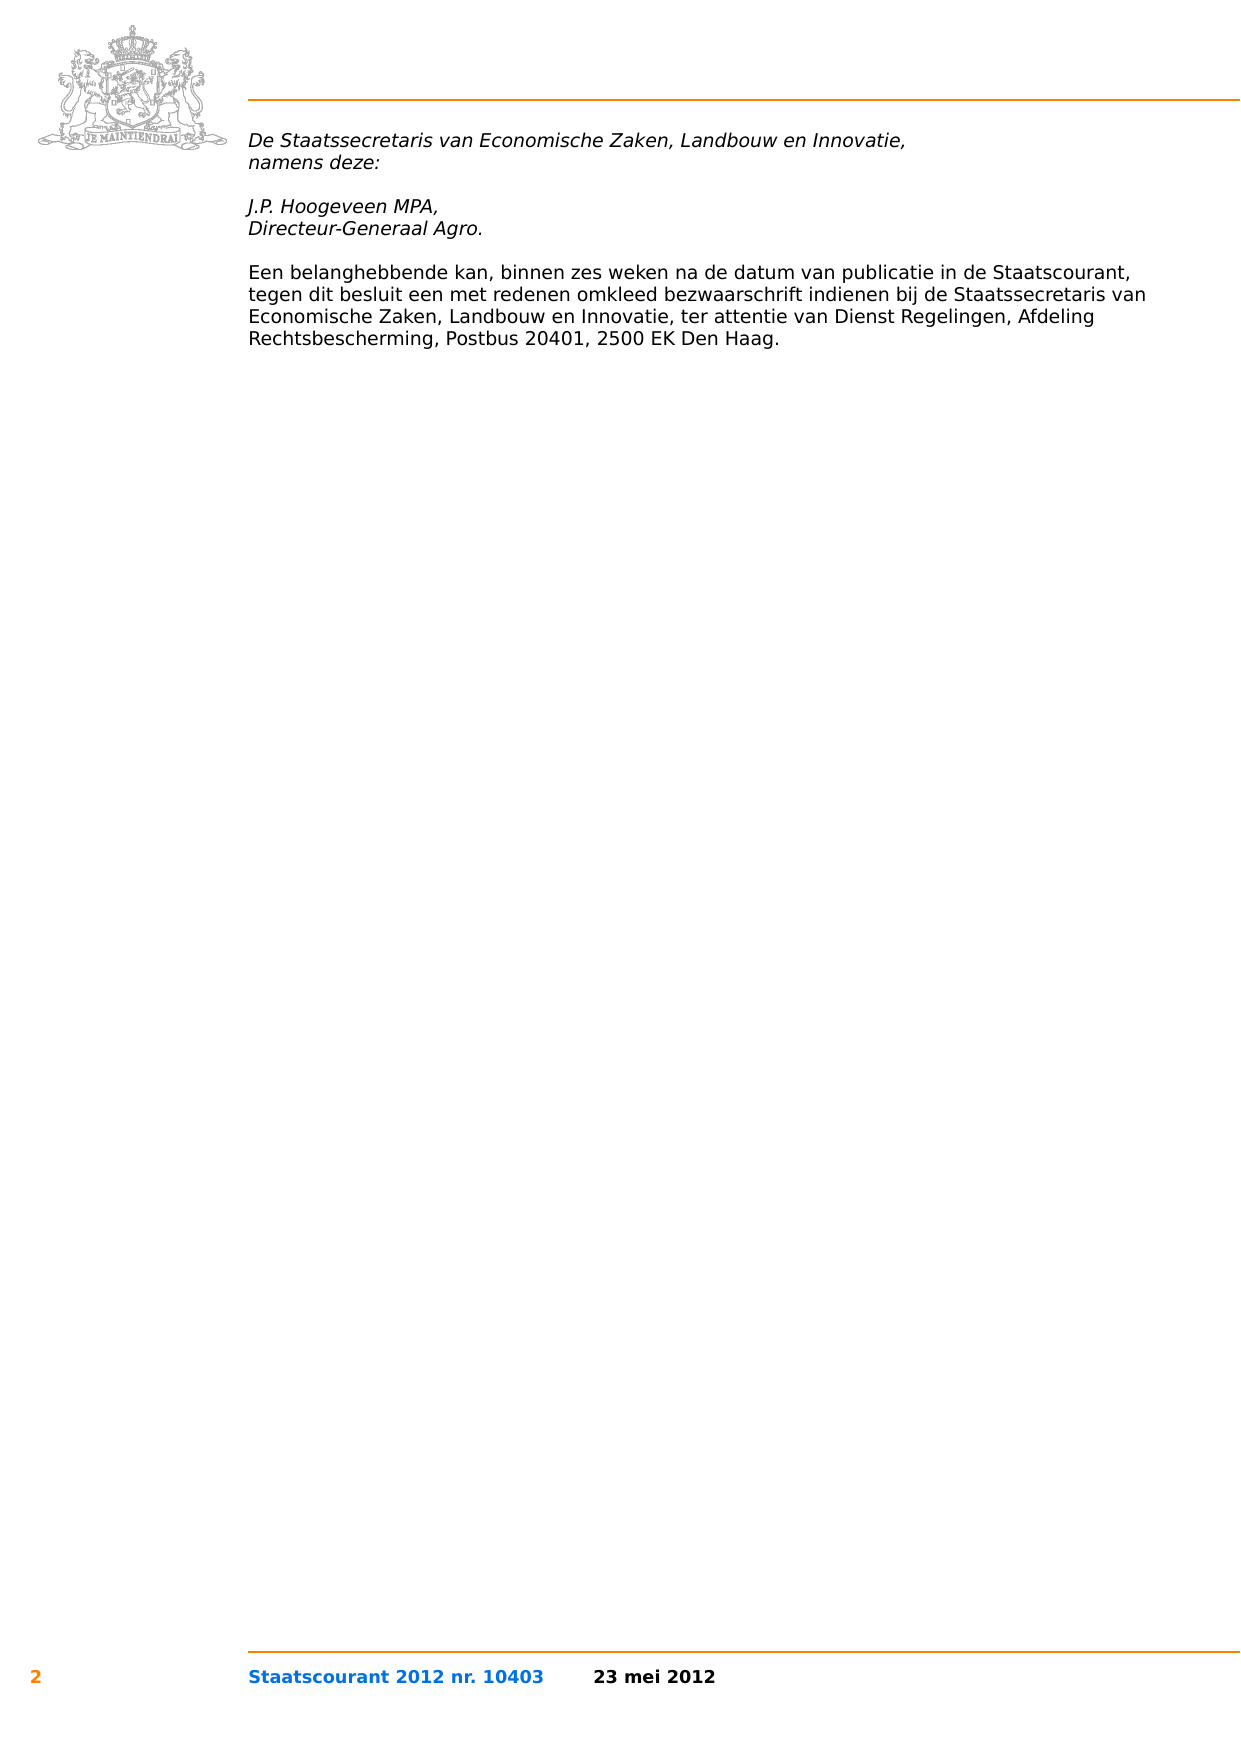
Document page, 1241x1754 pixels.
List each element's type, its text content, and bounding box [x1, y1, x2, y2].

text De Staatssecretaris van Economische Zaken, Landbouw en Innovatie, namens deze: J.P. Hoogeveen MPA, Directeur-Generaal Agro. [248, 130, 1163, 240]
picture [38, 25, 227, 150]
text Een belanghebbende kan, binnen zes weken na de datum van publicatie in de Staatscourant, tegen dit besluit een met redenen omkleed bezwaarschrift indienen bij de Staatssecretaris van Economische Zaken, Landbouw en Innovatie, ter attentie van Dienst Regelingen, Afdeling Rechtsbescherming, Postbus 20401, 2500 EK Den Haag. [248, 262, 1163, 349]
